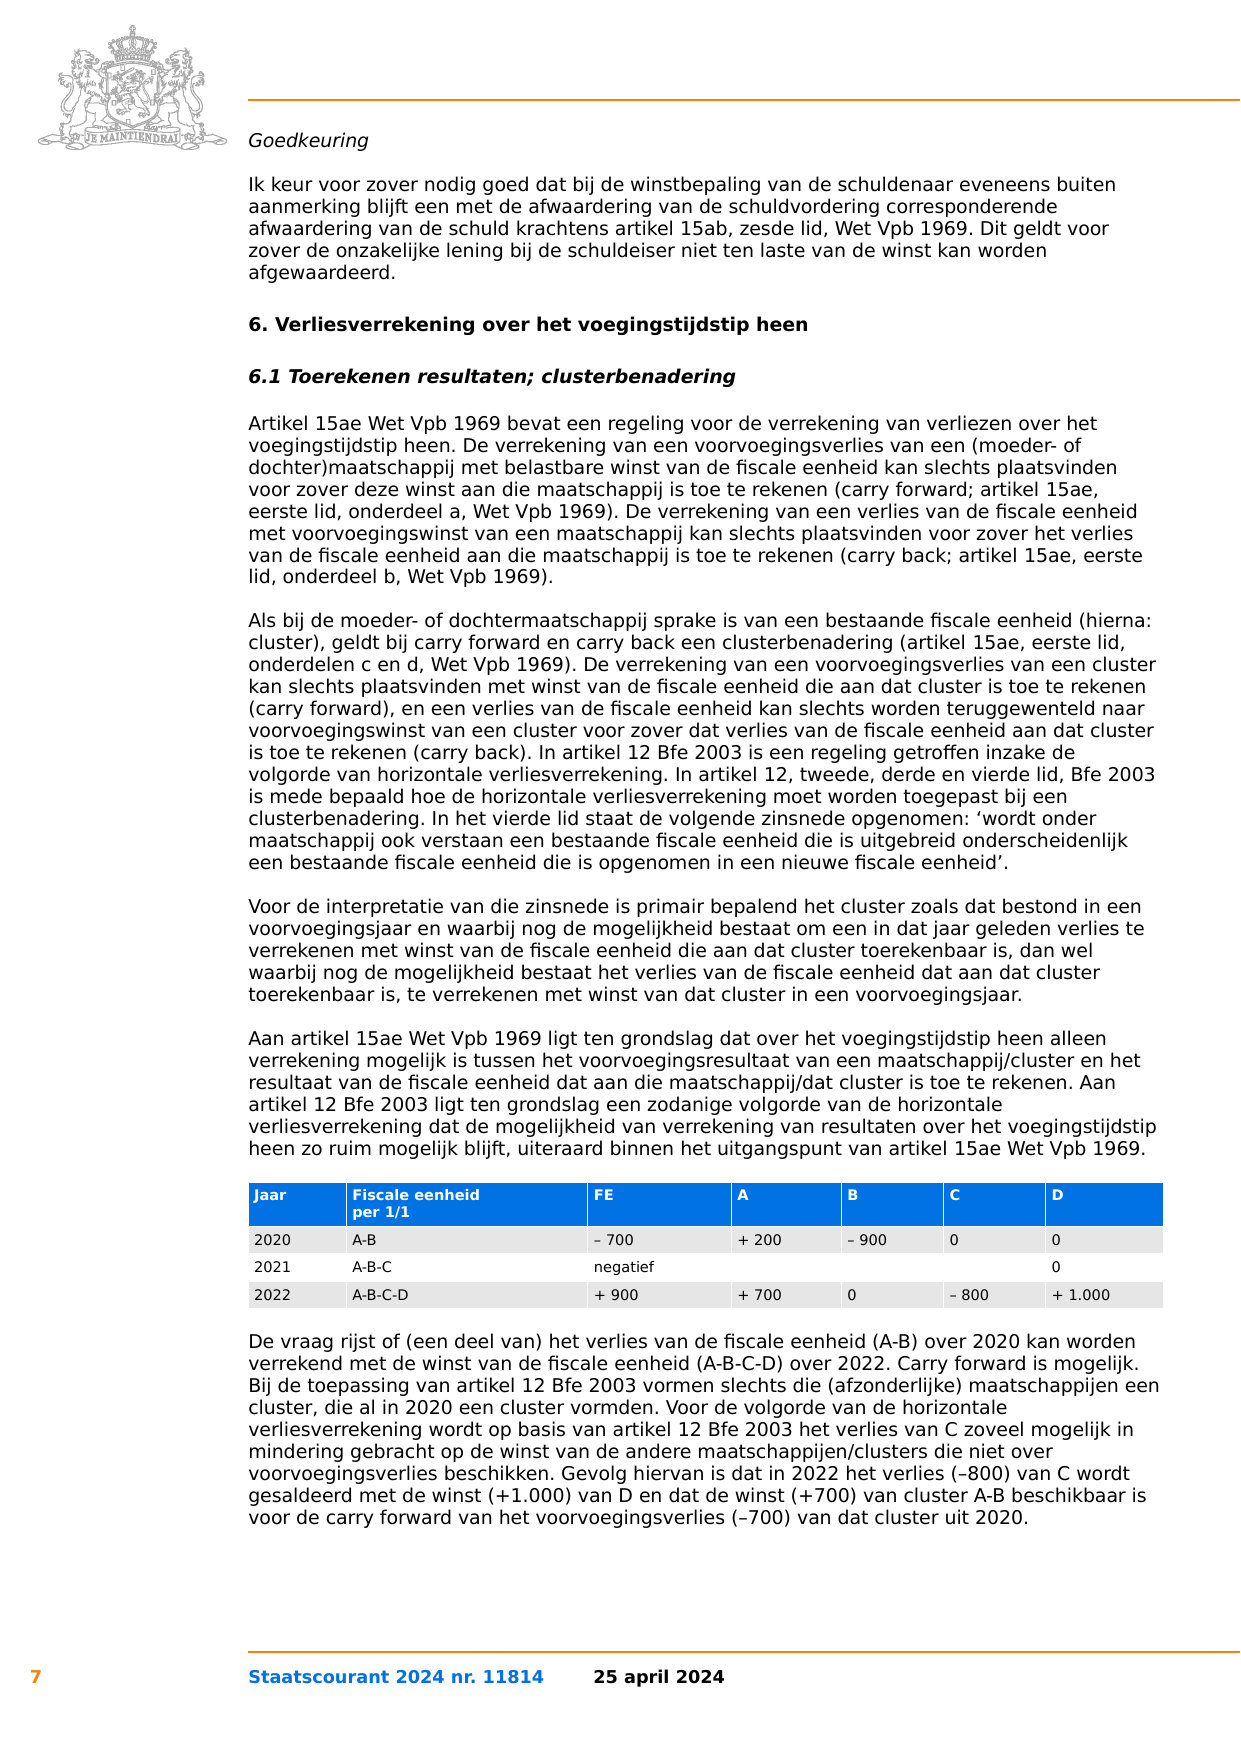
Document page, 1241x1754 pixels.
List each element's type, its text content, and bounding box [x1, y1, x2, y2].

table_cell + 200 [732, 1227, 841, 1253]
text De vraag rijst of (een deel van) het verlies van de fiscale eenheid (A-B) over 2020 kan worden verrekend met de winst van de fiscale eenheid (A-B-C-D) over 2022. Carry forward is mogelijk. Bij de toepassing van artikel 12 Bfe 2003 vormen slechts die (afzonderlijke) maatschappijen een cluster, die al in 2020 een cluster vormden. Voor de volgorde van de horizontale verliesverrekening wordt op basis van artikel 12 Bfe 2003 het verlies van C zoveel mogelijk in mindering gebracht op de winst van de andere maatschappijen/clusters die niet over voorvoegingsverlies beschikken. Gevolg hiervan is dat in 2022 het verlies (–800) van C wordt gesaldeerd met de winst (+1.000) van D en dat de winst (+700) van cluster A-B beschikbaar is voor de carry forward van het voorvoegingsverlies (–700) van dat cluster uit 2020. [248, 1331, 1163, 1529]
table_cell [944, 1254, 1045, 1281]
picture [38, 25, 227, 150]
table_cell 2021 [249, 1254, 346, 1281]
table_cell + 900 [588, 1282, 731, 1308]
text Voor de interpretatie van die zinsnede is primair bepalend het cluster zoals dat bestond in een voorvoegingsjaar en waarbij nog de mogelijkheid bestaat om een in dat jaar geleden verlies te verrekenen met winst van de fiscale eenheid die aan dat cluster toerekenbaar is, dan wel waarbij nog de mogelijkheid bestaat het verlies van de fiscale eenheid dat aan dat cluster toerekenbaar is, te verrekenen met winst van dat cluster in een voorvoegingsjaar. [248, 896, 1163, 1006]
text Ik keur voor zover nodig goed dat bij de winstbepaling van de schuldenaar eveneens buiten aanmerking blijft een met de afwaardering van de schuldvordering corresponderende afwaardering van de schuld krachtens artikel 15ab, zesde lid, Wet Vpb 1969. Dit geldt voor zover de onzakelijke lening bij de schuldeiser niet ten laste van de winst kan worden afgewaardeerd. [248, 174, 1163, 284]
table_header FE [588, 1183, 731, 1226]
table_cell – 800 [944, 1282, 1045, 1308]
table_cell 0 [842, 1282, 943, 1308]
table_cell + 700 [732, 1282, 841, 1308]
table_cell – 700 [588, 1227, 731, 1253]
subtitle 6.1 Toerekenen resultaten; clusterbenadering [248, 366, 1163, 388]
table_cell [842, 1254, 943, 1281]
text Artikel 15ae Wet Vpb 1969 bevat een regeling voor de verrekening van verliezen over het voegingstijdstip heen. De verrekening van een voorvoegingsverlies van een (moeder- of dochter)maatschappij met belastbare winst van de fiscale eenheid kan slechts plaatsvinden voor zover deze winst aan die maatschappij is toe te rekenen (carry forward; artikel 15ae, eerste lid, onderdeel a, Wet Vpb 1969). De verrekening van een verlies van de fiscale eenheid met voorvoegingswinst van een maatschappij kan slechts plaatsvinden voor zover het verlies van de fiscale eenheid aan die maatschappij is toe te rekenen (carry back; artikel 15ae, eerste lid, onderdeel b, Wet Vpb 1969). [248, 413, 1163, 588]
table_cell A-B-C-D [347, 1282, 587, 1308]
table_header Jaar [249, 1183, 346, 1226]
table_cell [732, 1254, 841, 1281]
table_header C [944, 1183, 1045, 1226]
table_cell 0 [944, 1227, 1045, 1253]
table_header D [1046, 1183, 1163, 1226]
table_header A [732, 1183, 841, 1226]
table_cell 0 [1046, 1227, 1163, 1253]
subtitle 6. Verliesverrekening over het voegingstijdstip heen [248, 314, 1163, 336]
table_cell 2022 [249, 1282, 346, 1308]
table_cell – 900 [842, 1227, 943, 1253]
table_cell 0 [1046, 1254, 1163, 1281]
table_header B [842, 1183, 943, 1226]
table_cell A-B-C [347, 1254, 587, 1281]
table_cell 2020 [249, 1227, 346, 1253]
text Aan artikel 15ae Wet Vpb 1969 ligt ten grondslag dat over het voegingstijdstip heen alleen verrekening mogelijk is tussen het voorvoegingsresultaat van een maatschappij/cluster en het resultaat van de fiscale eenheid dat aan die maatschappij/dat cluster is toe te rekenen. Aan artikel 12 Bfe 2003 ligt ten grondslag een zodanige volgorde van de horizontale verliesverrekening dat de mogelijkheid van verrekening van resultaten over het voegingstijdstip heen zo ruim mogelijk blijft, uiteraard binnen het uitgangspunt van artikel 15ae Wet Vpb 1969. [248, 1028, 1163, 1159]
table_cell + 1.000 [1046, 1282, 1163, 1308]
table_header Fiscale eenheid per 1/1 [347, 1183, 587, 1226]
table_cell A-B [347, 1227, 587, 1253]
table_cell negatief [588, 1254, 731, 1281]
subtitle Goedkeuring [248, 130, 1163, 152]
text Als bij de moeder- of dochtermaatschappij sprake is van een bestaande fiscale eenheid (hierna: cluster), geldt bij carry forward en carry back een clusterbenadering (artikel 15ae, eerste lid, onderdelen c en d, Wet Vpb 1969). De verrekening van een voorvoegingsverlies van een cluster kan slechts plaatsvinden met winst van de fiscale eenheid die aan dat cluster is toe te rekenen (carry forward), en een verlies van de fiscale eenheid kan slechts worden teruggewenteld naar voorvoegingswinst van een cluster voor zover dat verlies van de fiscale eenheid aan dat cluster is toe te rekenen (carry back). In artikel 12 Bfe 2003 is een regeling getroffen inzake de volgorde van horizontale verliesverrekening. In artikel 12, tweede, derde en vierde lid, Bfe 2003 is mede bepaald hoe de horizontale verliesverrekening moet worden toegepast bij een clusterbenadering. In het vierde lid staat de volgende zinsnede opgenomen: ‘wordt onder maatschappij ook verstaan een bestaande fiscale eenheid die is uitgebreid onderscheidenlijk een bestaande fiscale eenheid die is opgenomen in een nieuwe fiscale eenheid’. [248, 610, 1163, 874]
